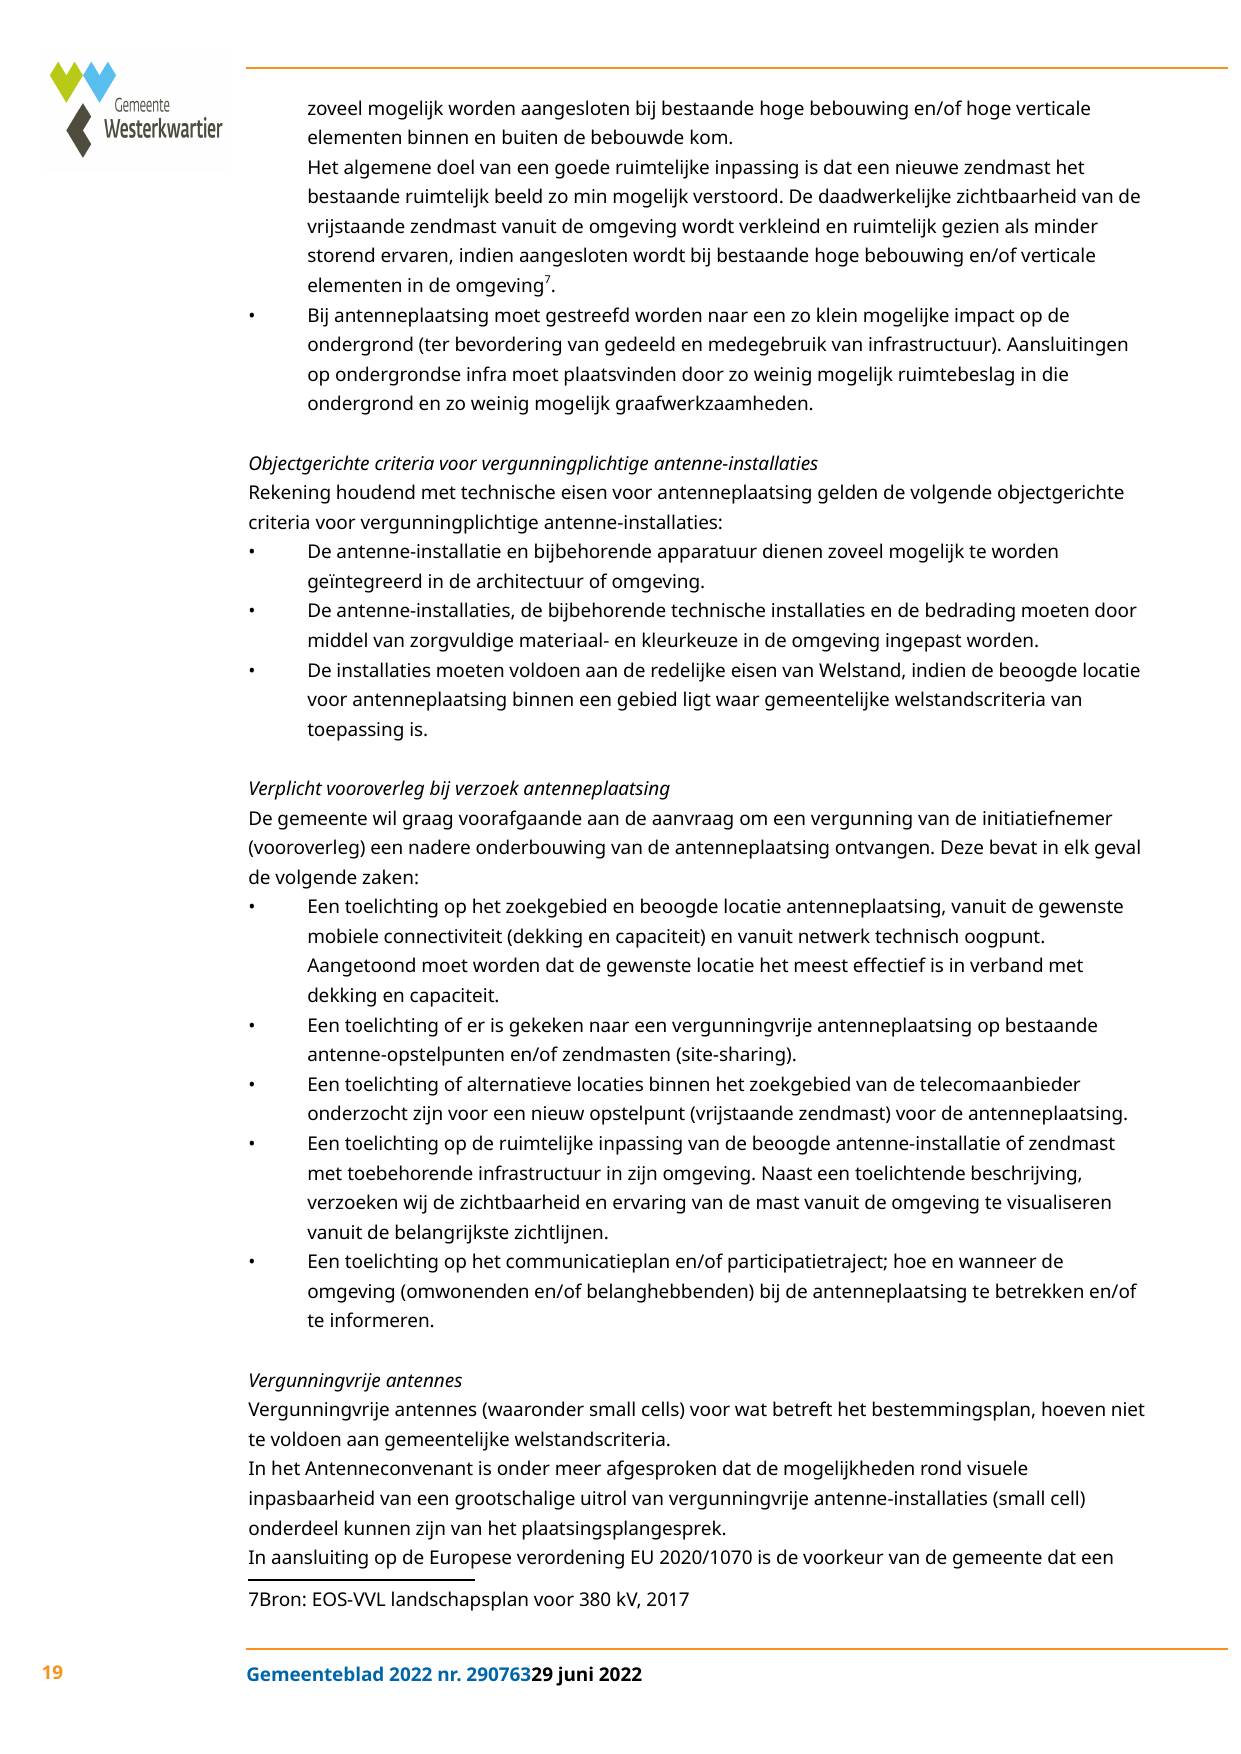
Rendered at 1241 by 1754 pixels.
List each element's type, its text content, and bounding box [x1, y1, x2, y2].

list Het algemene doel van een goede ruimtelijke inpassing is dat een nieuwe zendmast het bestaande ruimtelijk beeld zo min mogelijk verstoord. De daadwerkelijke zichtbaarheid van de vrijstaande zendmast vanuit de omgeving wordt verkleind en ruimtelijk gezien als minder storend ervaren, indien aangesloten wordt bij bestaande hoge bebouwing en/of verticale elementen in de omgeving. [248, 154, 1152, 298]
list De installaties moeten voldoen aan de redelijke eisen van Welstand, indien de beoogde locatie voor antenneplaatsing binnen een gebied ligt waar gemeentelijke welstandscriteria van toepassing is. [248, 657, 1152, 742]
text Rekening houdend met technische eisen voor antenneplaatsing gelden de volgende objectgerichte criteria voor vergunningplichtige antenne-installaties: [248, 479, 1152, 535]
list De antenne-installatie en bijbehorende apparatuur dienen zoveel mogelijk te worden geïntegreerd in de architectuur of omgeving. [248, 538, 1152, 594]
list Een toelichting of alternatieve locaties binnen het zoekgebied van de telecomaanbieder onderzocht zijn voor een nieuw opstelpunt (vrijstaande zendmast) voor de antenneplaatsing. [248, 1071, 1152, 1126]
text Objectgerichte criteria voor vergunningplichtige antenne-installaties [248, 450, 1152, 476]
text Verplicht vooroverleg bij verzoek antenneplaatsing [248, 775, 1152, 801]
list Een toelichting op de ruimtelijke inpassing van de beoogde antenne-installatie of zendmast met toebehorende infrastructuur in zijn omgeving. Naast een toelichtende beschrijving, verzoeken wij de zichtbaarheid en ervaring van de mast vanuit de omgeving te visualiseren vanuit de belangrijkste zichtlijnen. [248, 1130, 1152, 1245]
list De antenne-installaties, de bijbehorende technische installaties en de bedrading moeten door middel van zorgvuldige materiaal- en kleurkeuze in de omgeving ingepast worden. [248, 598, 1152, 653]
text In het Antenneconvenant is onder meer afgesproken dat de mogelijkheden rond visuele inpasbaarheid van een grootschalige uitrol van vergunningvrije antenne-installaties (small cell) onderdeel kunnen zijn van het plaatsingsplangesprek. [248, 1456, 1152, 1541]
picture [41, 47, 231, 172]
text Vergunningvrije antennes (waaronder small cells) voor wat betreft het bestemmingsplan, hoeven niet te voldoen aan gemeentelijke welstandscriteria. [248, 1396, 1152, 1452]
list zoveel mogelijk worden aangesloten bij bestaande hoge bebouwing en/of hoge verticale elementen binnen en buiten de bebouwde kom. [248, 95, 1152, 150]
text Vergunningvrije antennes [248, 1367, 1152, 1393]
list Een toelichting of er is gekeken naar een vergunningvrije antenneplaatsing op bestaande antenne-opstelpunten en/of zendmasten (site-sharing). [248, 1012, 1152, 1067]
list Bron: EOS-VVL landschapsplan voor 380 kV, 2017 [248, 1586, 1152, 1612]
text In aansluiting op de Europese verordening EU 2020/1070 is de voorkeur van de gemeente dat een [248, 1544, 1152, 1570]
list Een toelichting op het zoekgebied en beoogde locatie antenneplaatsing, vanuit de gewenste mobiele connectiviteit (dekking en capaciteit) en vanuit netwerk technisch oogpunt. Aangetoond moet worden dat de gewenste locatie het meest effectief is in verband met dekking en capaciteit. [248, 893, 1152, 1008]
text De gemeente wil graag voorafgaande aan de aanvraag om een vergunning van de initiatiefnemer (vooroverleg) een nadere onderbouwing van de antenneplaatsing ontvangen. Deze bevat in elk geval de volgende zaken: [248, 805, 1152, 890]
list Bij antenneplaatsing moet gestreefd worden naar een zo klein mogelijke impact op de ondergrond (ter bevordering van gedeeld en medegebruik van infrastructuur). Aansluitingen op ondergrondse infra moet plaatsvinden door zo weinig mogelijk ruimtebeslag in die ondergrond en zo weinig mogelijk graafwerkzaamheden. [248, 302, 1152, 416]
list Een toelichting op het communicatieplan en/of participatietraject; hoe en wanneer de omgeving (omwonenden en/of belanghebbenden) bij de antenneplaatsing te betrekken en/of te informeren. [248, 1248, 1152, 1333]
